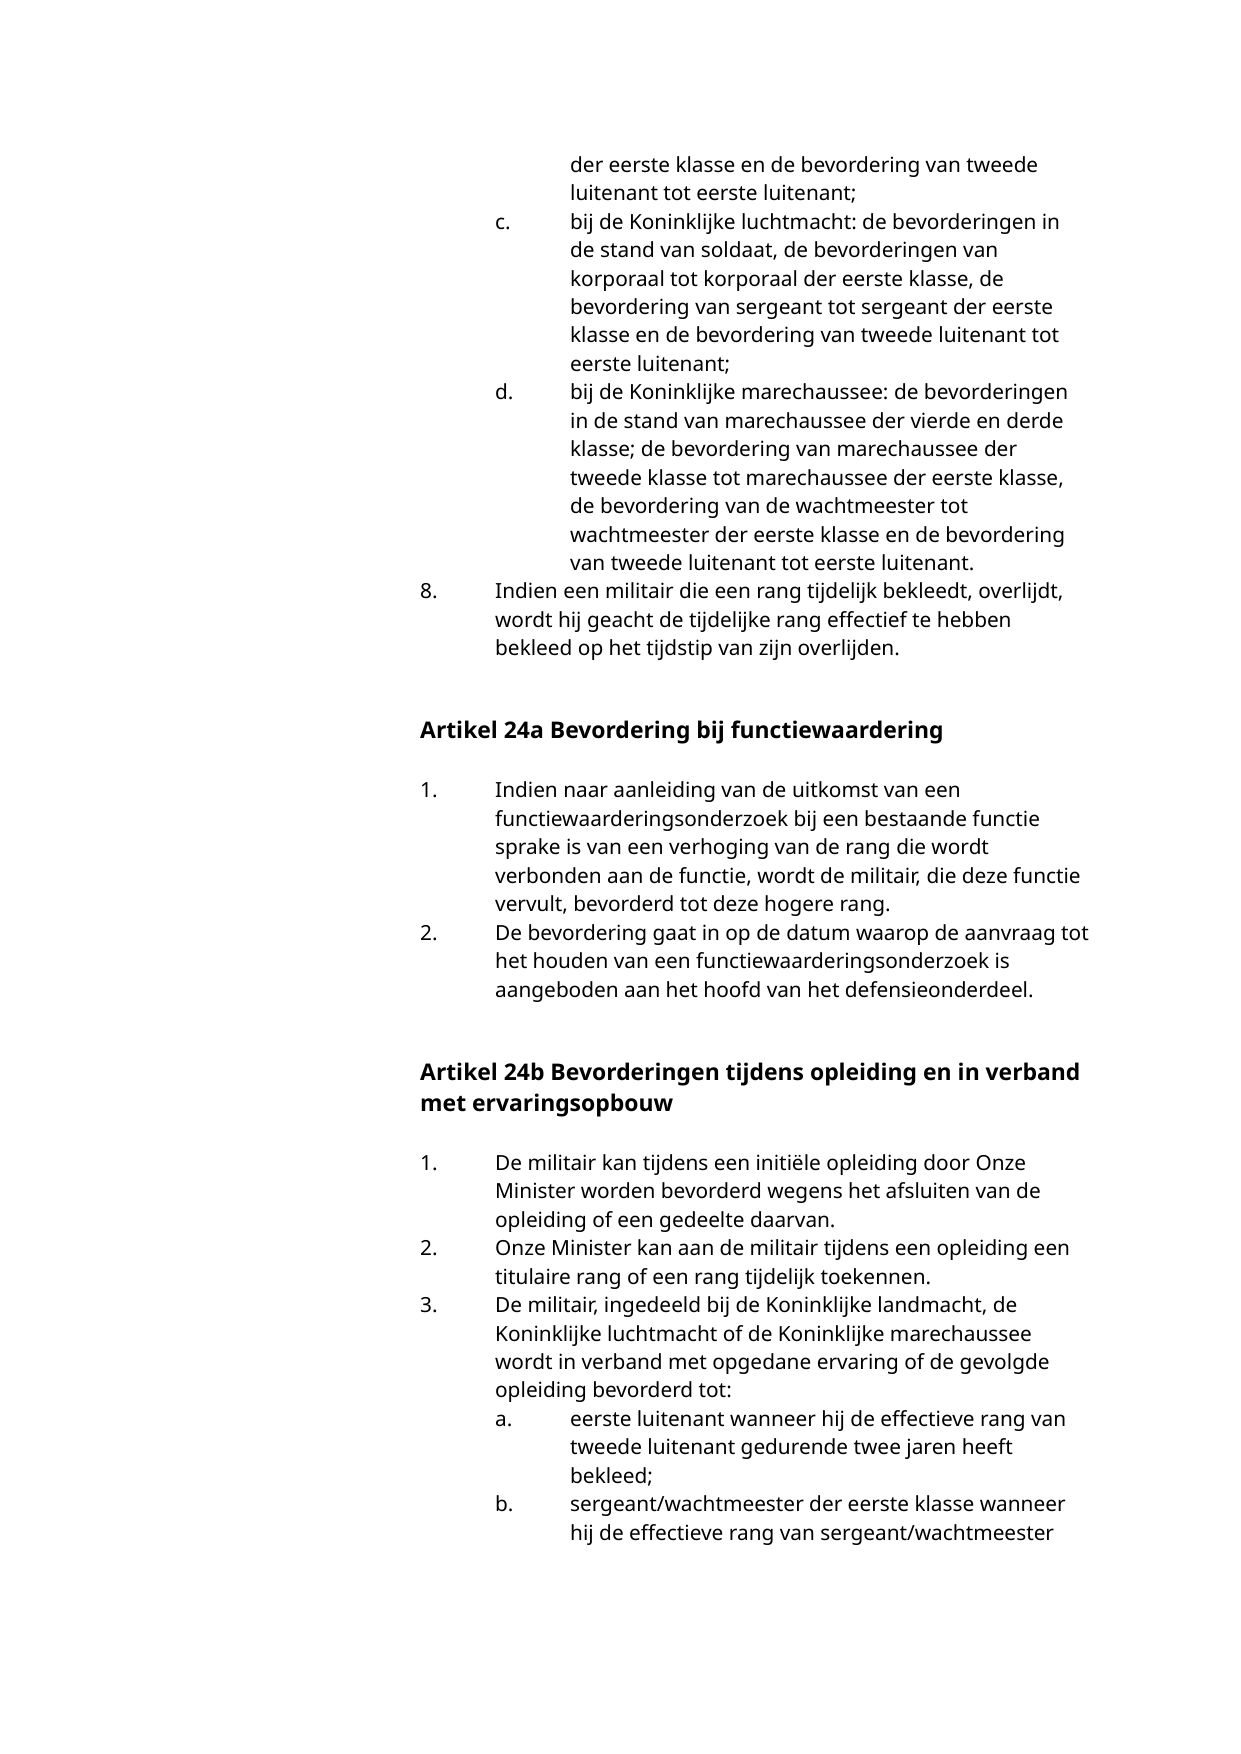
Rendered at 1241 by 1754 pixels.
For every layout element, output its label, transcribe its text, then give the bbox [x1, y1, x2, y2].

list bij de Koninklijke luchtmacht: de bevorderingen in de stand van soldaat, de bevorderingen van korporaal tot korporaal der eerste klasse, de bevordering van sergeant tot sergeant der eerste klasse en de bevordering van tweede luitenant tot eerste luitenant; [495, 207, 1090, 377]
list eerste luitenant wanneer hij de effectieve rang van tweede luitenant gedurende twee jaren heeft bekleed; [495, 1404, 1090, 1489]
subtitle Artikel 24a Bevordering bij functiewaardering [420, 714, 1090, 746]
list sergeant/wachtmeester der eerste klasse wanneer hij de effectieve rang van sergeant/wachtmeester [495, 1489, 1090, 1546]
subtitle Artikel 24b Bevorderingen tijdens opleiding en in verband met ervaringsopbouw [420, 1056, 1090, 1118]
list De militair kan tijdens een initiële opleiding door Onze Minister worden bevorderd wegens het afsluiten van de opleiding of een gedeelte daarvan. [420, 1148, 1090, 1233]
list De bevordering gaat in op de datum waarop de aanvraag tot het houden van een functiewaarderingsonderzoek is aangeboden aan het hoofd van het defensieonderdeel. [420, 918, 1090, 1003]
list bij de Koninklijke marechaussee: de bevorderingen in de stand van marechaussee der vierde en derde klasse; de bevordering van marechaussee der tweede klasse tot marechaussee der eerste klasse, de bevordering van de wachtmeester tot wachtmeester der eerste klasse en de bevordering van tweede luitenant tot eerste luitenant. [495, 377, 1090, 577]
list De militair, ingedeeld bij de Koninklijke landmacht, de Koninklijke luchtmacht of de Koninklijke marechaussee wordt in verband met opgedane ervaring of de gevolgde opleiding bevorderd tot: [420, 1290, 1090, 1404]
list Indien naar aanleiding van de uitkomst van een functiewaarderingsonderzoek bij een bestaande functie sprake is van een verhoging van de rang die wordt verbonden aan de functie, wordt de militair, die deze functie vervult, bevorderd tot deze hogere rang. [420, 776, 1090, 918]
list Indien een militair die een rang tijdelijk bekleedt, overlijdt, wordt hij geacht de tijdelijke rang effectief te hebben bekleed op het tijdstip van zijn overlijden. [420, 577, 1090, 662]
list der eerste klasse en de bevordering van tweede luitenant tot eerste luitenant; [495, 150, 1090, 207]
list Onze Minister kan aan de militair tijdens een opleiding een titulaire rang of een rang tijdelijk toekennen. [420, 1233, 1090, 1290]
